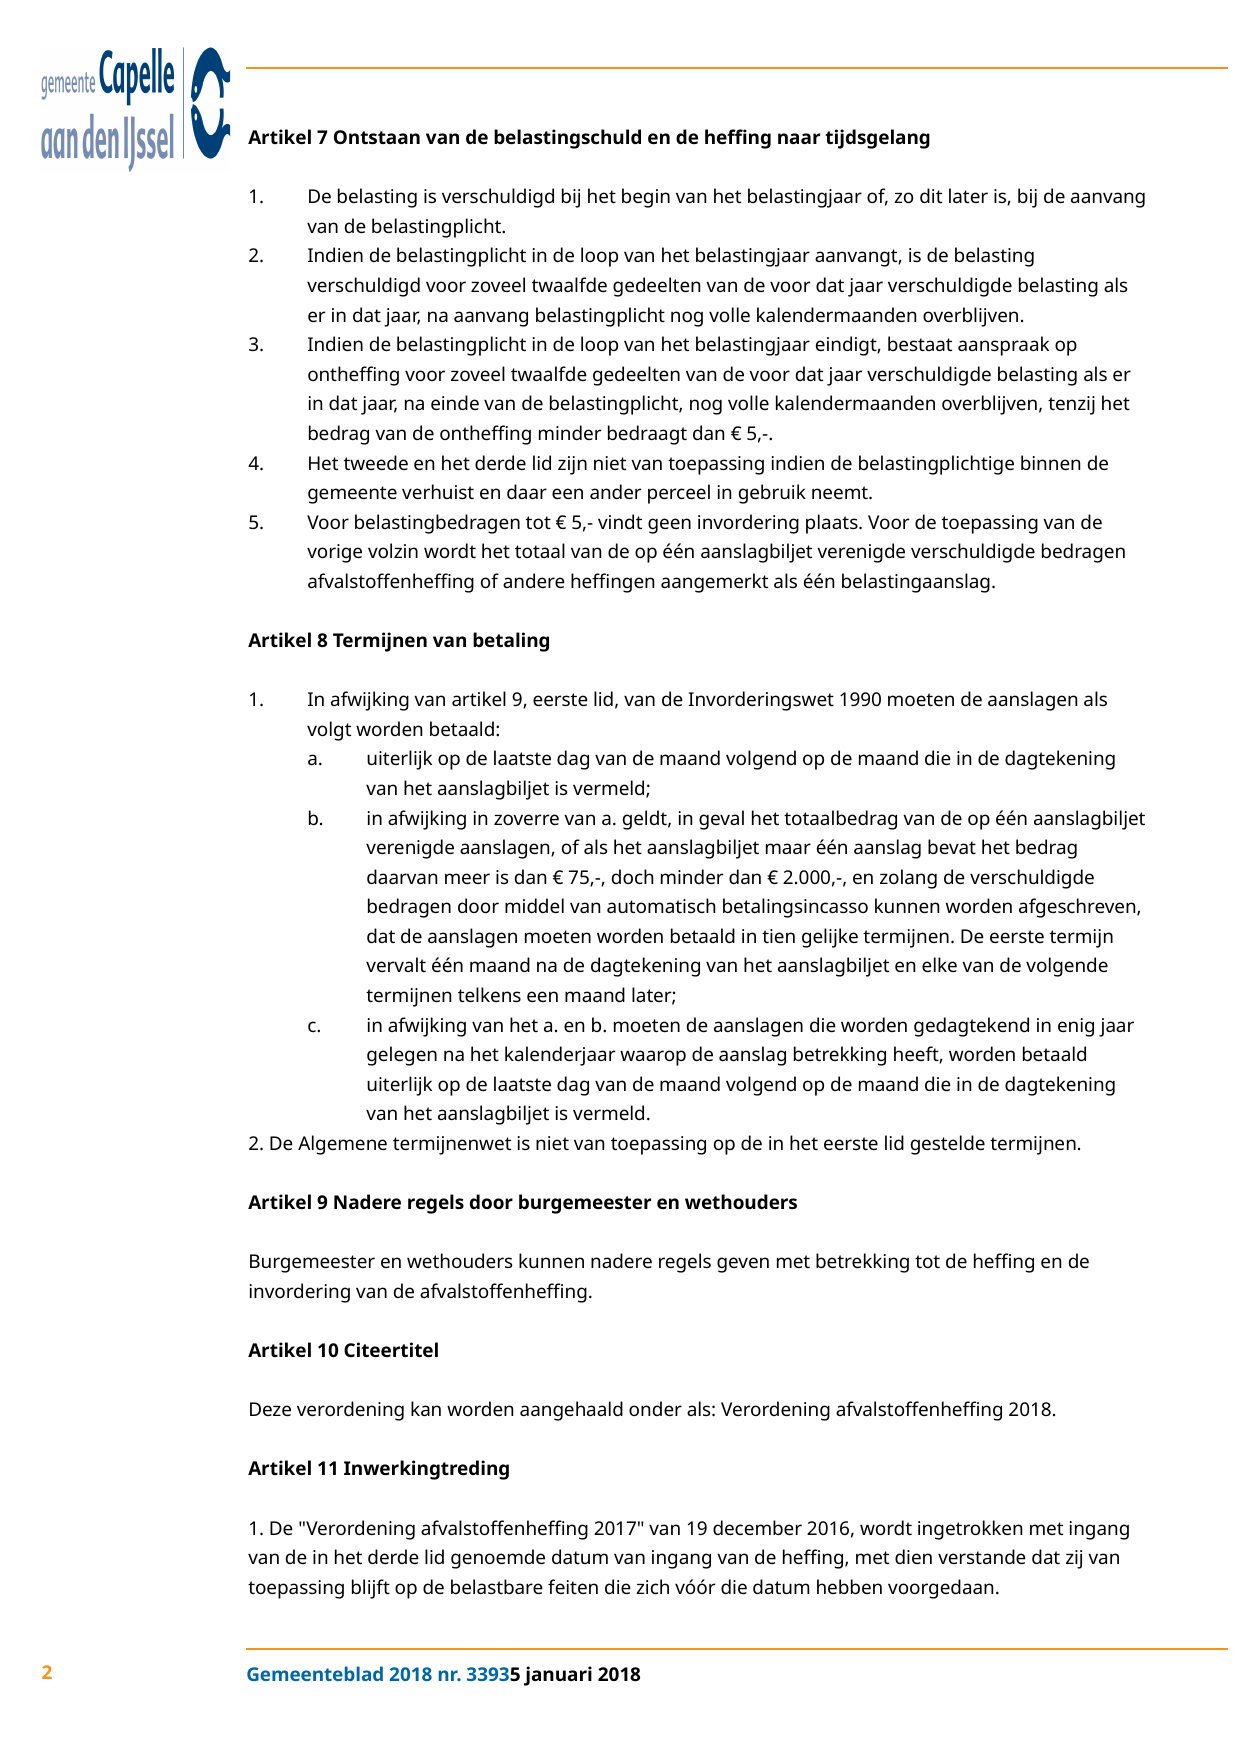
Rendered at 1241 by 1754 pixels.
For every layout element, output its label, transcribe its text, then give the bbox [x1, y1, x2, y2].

list Het tweede en het derde lid zijn niet van toepassing indien de belastingplichtige binnen de gemeente verhuist en daar een ander perceel in gebruik neemt. [248, 450, 1152, 505]
text Artikel 10 Citeertitel [248, 1337, 1152, 1363]
text 2. De Algemene termijnenwet is niet van toepassing op de in het eerste lid gestelde termijnen. [248, 1130, 1152, 1156]
text 1. De "Verordening afvalstoffenheffing 2017" van 19 december 2016, wordt ingetrokken met ingang van de in het derde lid genoemde datum van ingang van de heffing, met dien verstande dat zij van toepassing blijft op de belastbare feiten die zich vóór die datum hebben voorgedaan. [248, 1515, 1152, 1600]
list De belasting is verschuldigd bij het begin van het belastingjaar of, zo dit later is, bij de aanvang van de belastingplicht. [248, 183, 1152, 239]
list in afwijking in zoverre van a. geldt, in geval het totaalbedrag van de op één aanslagbiljet verenigde aanslagen, of als het aanslagbiljet maar één aanslag bevat het bedrag daarvan meer is dan € 75,-, doch minder dan € 2.000,-, en zolang de verschuldigde bedragen door middel van automatisch betalingsincasso kunnen worden afgeschreven, dat de aanslagen moeten worden betaald in tien gelijke termijnen. De eerste termijn vervalt één maand na de dagtekening van het aanslagbiljet en elke van de volgende termijnen telkens een maand later; [307, 805, 1152, 1008]
text Artikel 11 Inwerkingtreding [248, 1456, 1152, 1481]
list In afwijking van artikel 9, eerste lid, van de Invorderingswet 1990 moeten de aanslagen als volgt worden betaald: [248, 686, 1152, 742]
list Voor belastingbedragen tot € 5,- vindt geen invordering plaats. Voor de toepassing van de vorige volzin wordt het totaal van de op één aanslagbiljet verenigde verschuldigde bedragen afvalstoffenheffing of andere heffingen aangemerkt als één belastingaanslag. [248, 509, 1152, 594]
text Burgemeester en wethouders kunnen nadere regels geven met betrekking tot de heffing en de invordering van de afvalstoffenheffing. [248, 1248, 1152, 1304]
text Deze verordening kan worden aangehaald onder als: Verordening afvalstoffenheffing 2018. [248, 1396, 1152, 1422]
text Artikel 8 Termijnen van betaling [248, 627, 1152, 653]
list Indien de belastingplicht in de loop van het belastingjaar aanvangt, is de belasting verschuldigd voor zoveel twaalfde gedeelten van de voor dat jaar verschuldigde belasting als er in dat jaar, na aanvang belastingplicht nog volle kalendermaanden overblijven. [248, 243, 1152, 328]
picture [41, 47, 231, 172]
list Indien de belastingplicht in de loop van het belastingjaar eindigt, bestaat aanspraak op ontheffing voor zoveel twaalfde gedeelten van de voor dat jaar verschuldigde belasting als er in dat jaar, na einde van de belastingplicht, nog volle kalendermaanden overblijven, tenzij het bedrag van de ontheffing minder bedraagt dan € 5,-. [248, 331, 1152, 446]
text Artikel 7 Ontstaan van de belastingschuld en de heffing naar tijdsgelang [248, 124, 1152, 150]
list in afwijking van het a. en b. moeten de aanslagen die worden gedagtekend in enig jaar gelegen na het kalenderjaar waarop de aanslag betrekking heeft, worden betaald uiterlijk op de laatste dag van de maand volgend op de maand die in de dagtekening van het aanslagbiljet is vermeld. [307, 1012, 1152, 1126]
text Artikel 9 Nadere regels door burgemeester en wethouders [248, 1189, 1152, 1215]
list uiterlijk op de laatste dag van de maand volgend op de maand die in de dagtekening van het aanslagbiljet is vermeld; [307, 746, 1152, 801]
